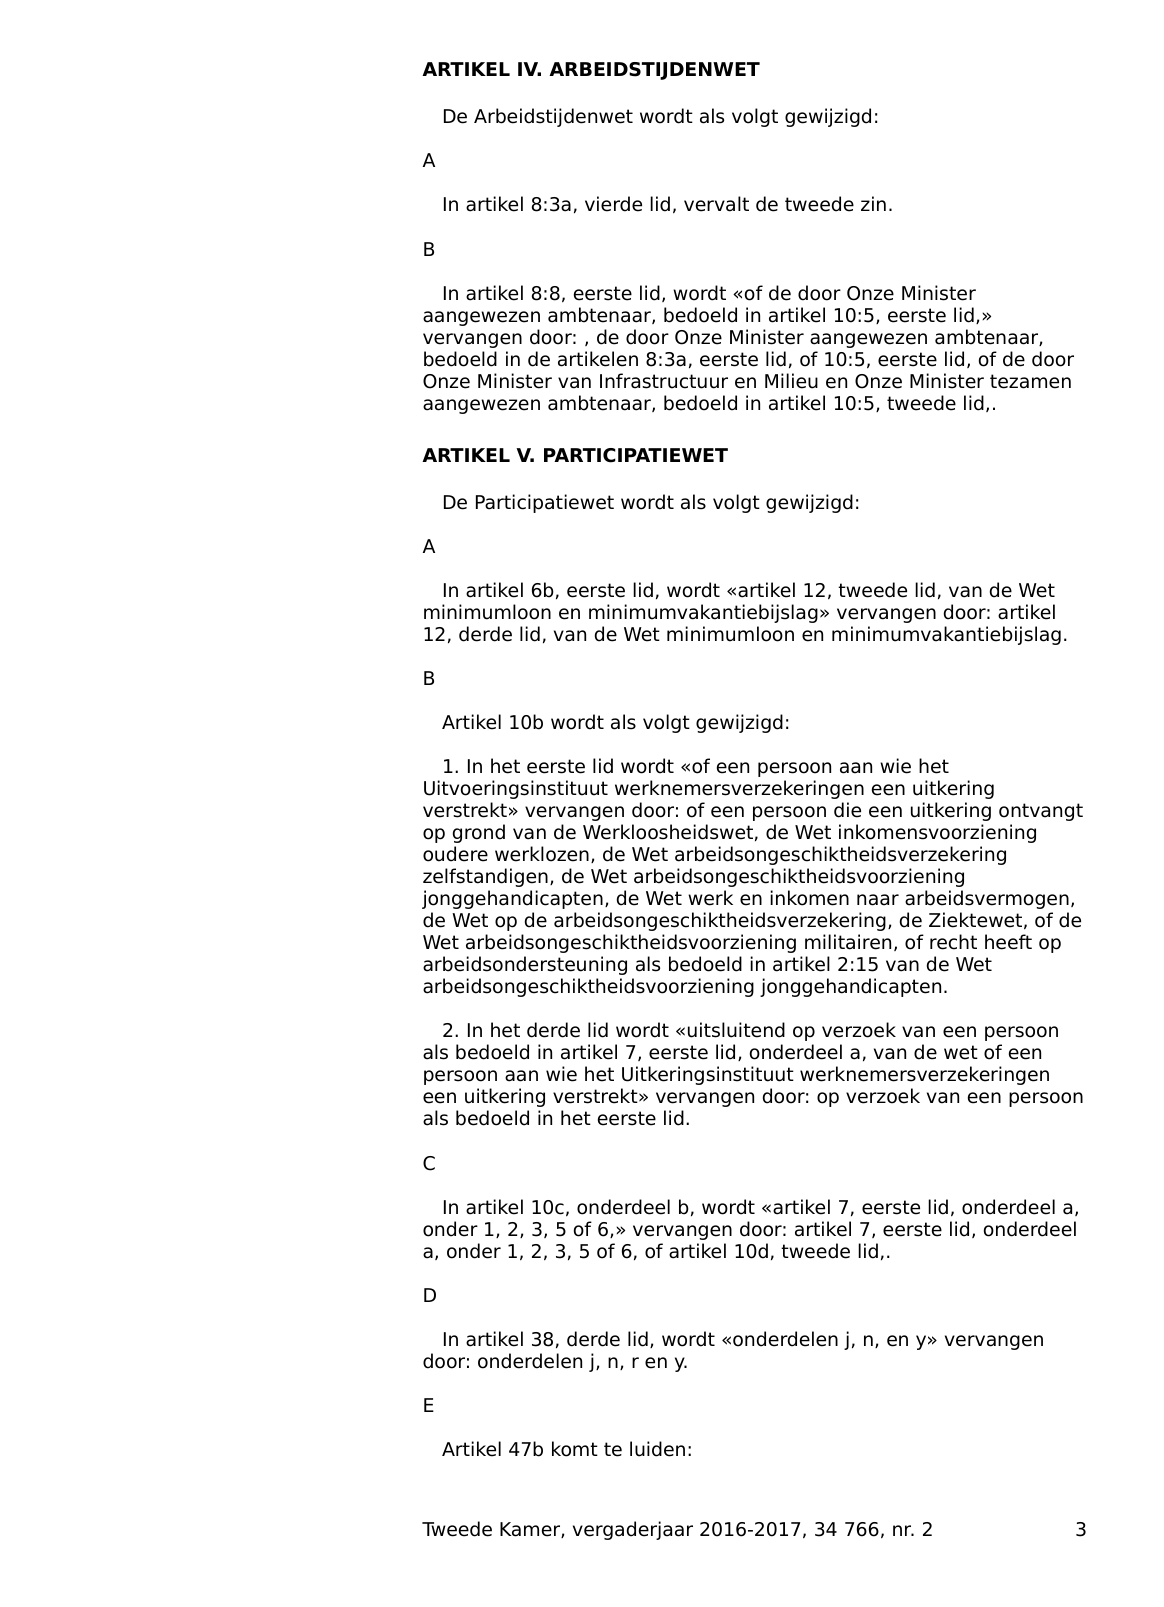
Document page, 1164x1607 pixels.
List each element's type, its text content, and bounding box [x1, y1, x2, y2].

text In artikel 6b, eerste lid, wordt «artikel 12, tweede lid, van de Wet minimumloon en minimumvakantiebijslag» vervangen door: artikel 12, derde lid, van de Wet minimumloon en minimumvakantiebijslag. [422, 580, 1087, 646]
text De Participatiewet wordt als volgt gewijzigd: [422, 492, 1087, 513]
text In artikel 10c, onderdeel b, wordt «artikel 7, eerste lid, onderdeel a, onder 1, 2, 3, 5 of 6,» vervangen door: artikel 7, eerste lid, onderdeel a, onder 1, 2, 3, 5 of 6, of artikel 10d, tweede lid,. [422, 1197, 1087, 1262]
text Artikel 47b komt te luiden: [422, 1439, 1087, 1461]
text A [422, 536, 1087, 558]
text Artikel 10b wordt als volgt gewijzigd: [422, 712, 1087, 734]
text 1. In het eerste lid wordt «of een persoon aan wie het Uitvoeringsinstituut werknemersverzekeringen een uitkering verstrekt» vervangen door: of een persoon die een uitkering ontvangt op grond van de Werkloosheidswet, de Wet inkomensvoorziening oudere werklozen, de Wet arbeidsongeschiktheidsverzekering zelfstandigen, de Wet arbeidsongeschiktheidsvoorziening jonggehandicapten, de Wet werk en inkomen naar arbeidsvermogen, de Wet op de arbeidsongeschiktheidsverzekering, de Ziektewet, of de Wet arbeidsongeschiktheidsvoorziening militairen, of recht heeft op arbeidsondersteuning als bedoeld in artikel 2:15 van de Wet arbeidsongeschiktheidsvoorziening jonggehandicapten. [422, 756, 1087, 998]
text E [422, 1395, 1087, 1417]
subtitle ARTIKEL V. PARTICIPATIEWET [422, 444, 1087, 467]
text A [422, 150, 1087, 172]
text D [422, 1285, 1087, 1307]
text In artikel 38, derde lid, wordt «onderdelen j, n, en y» vervangen door: onderdelen j, n, r en y. [422, 1329, 1087, 1373]
text In artikel 8:8, eerste lid, wordt «of de door Onze Minister aangewezen ambtenaar, bedoeld in artikel 10:5, eerste lid,» vervangen door: , de door Onze Minister aangewezen ambtenaar, bedoeld in de artikelen 8:3a, eerste lid, of 10:5, eerste lid, of de door Onze Minister van Infrastructuur en Milieu en Onze Minister tezamen aangewezen ambtenaar, bedoeld in artikel 10:5, tweede lid,. [422, 283, 1087, 414]
text B [422, 238, 1087, 261]
text De Arbeidstijdenwet wordt als volgt gewijzigd: [422, 106, 1087, 128]
text C [422, 1152, 1087, 1174]
subtitle ARTIKEL IV. ARBEIDSTIJDENWET [422, 59, 1087, 81]
text In artikel 8:3a, vierde lid, vervalt de tweede zin. [422, 194, 1087, 216]
text B [422, 668, 1087, 690]
text 2. In het derde lid wordt «uitsluitend op verzoek van een persoon als bedoeld in artikel 7, eerste lid, onderdeel a, van de wet of een persoon aan wie het Uitkeringsinstituut werknemersverzekeringen een uitkering verstrekt» vervangen door: op verzoek van een persoon als bedoeld in het eerste lid. [422, 1020, 1087, 1130]
